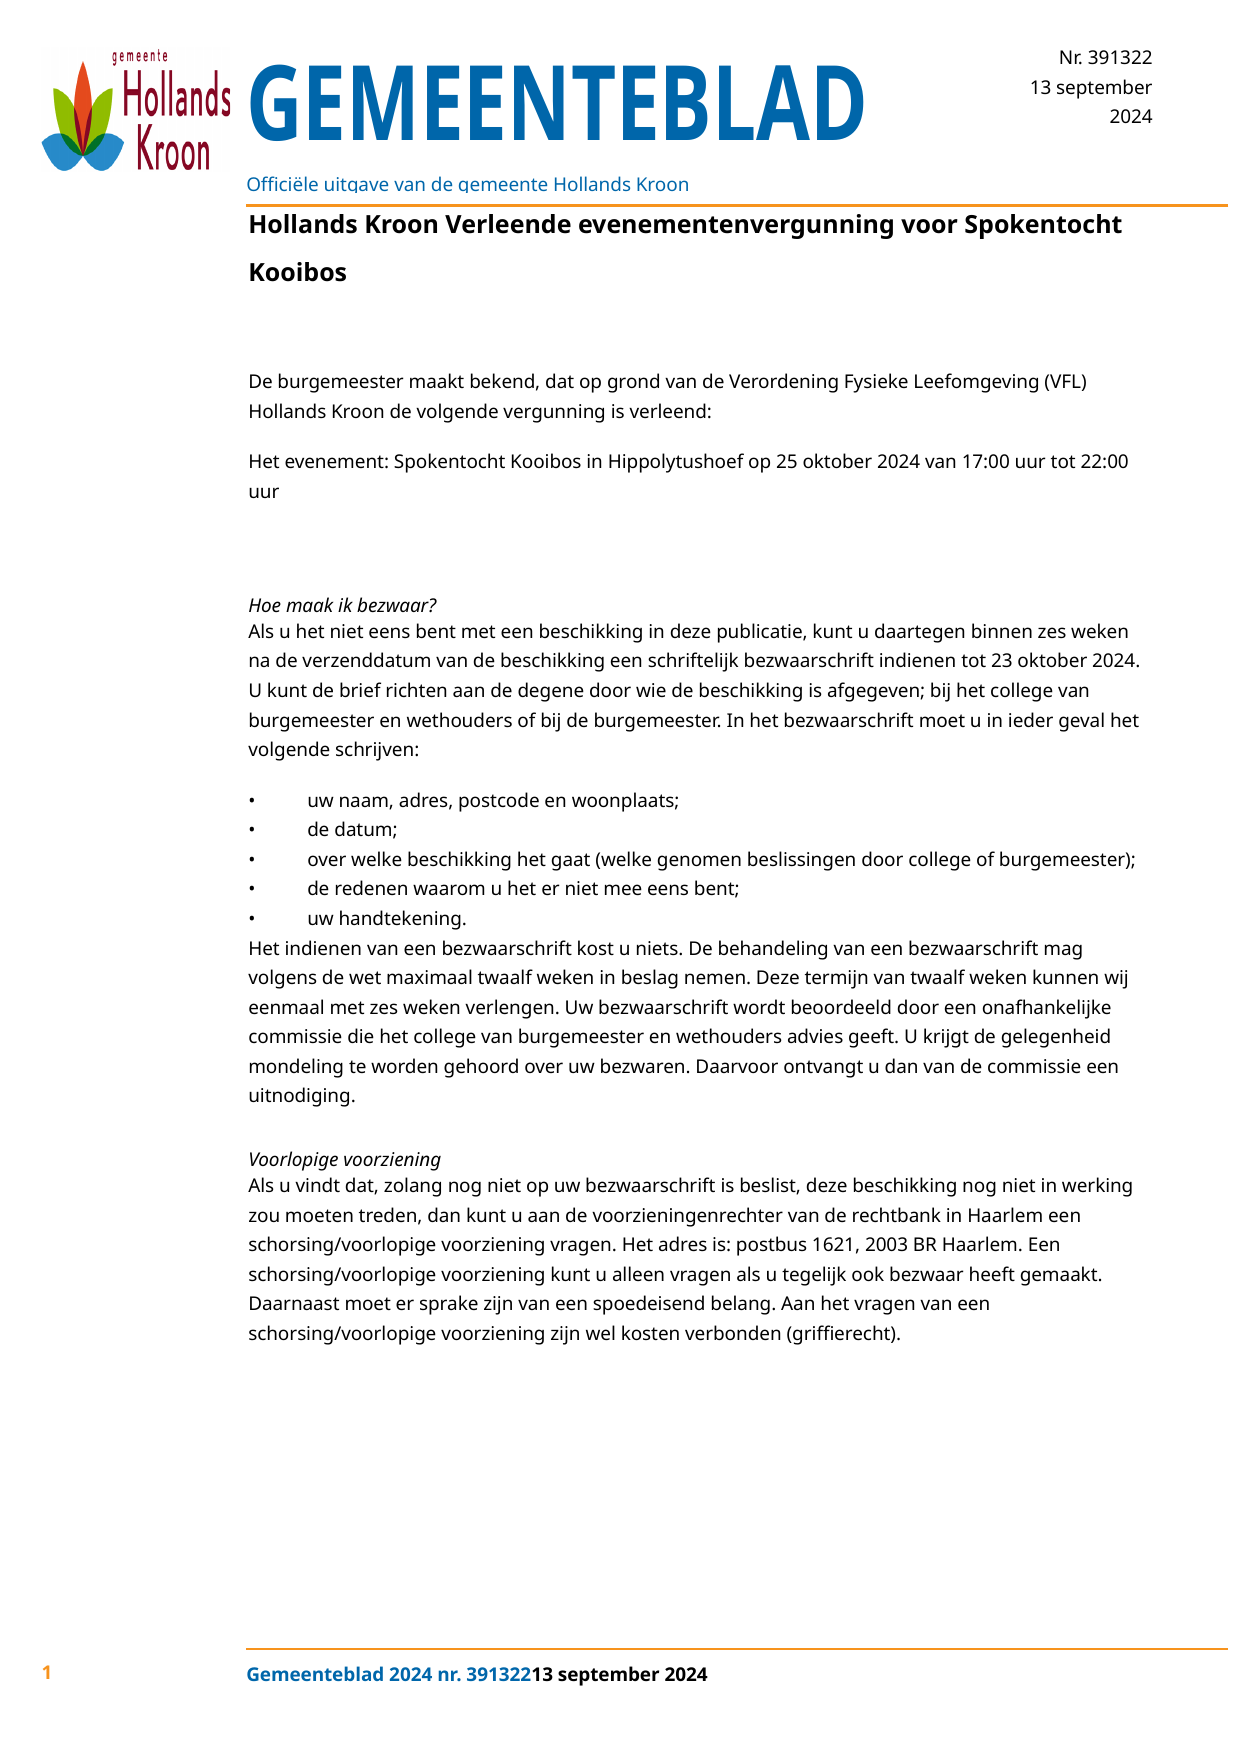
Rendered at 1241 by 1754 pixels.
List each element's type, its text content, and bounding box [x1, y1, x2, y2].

list de datum; [248, 816, 1152, 842]
text De burgemeester maakt bekend, dat op grond van de Verordening Fysieke Leefomgeving (VFL) Hollands Kroon de volgende vergunning is verleend: [248, 368, 1152, 424]
text Het evenement: Spokentocht Kooibos in Hippolytushoef op 25 oktober 2024 van 17:00 uur tot 22:00 uur [248, 448, 1152, 504]
text Als u vindt dat, zolang nog niet op uw bezwaarschrift is beslist, deze beschikking nog niet in werking zou moeten treden, dan kunt u aan de voorzieningenrechter van de rechtbank in Haarlem een schorsing/voorlopige voorziening vragen. Het adres is: postbus 1621, 2003 BR Haarlem. Een schorsing/voorlopige voorziening kunt u alleen vragen als u tegelijk ook bezwaar heeft gemaakt. Daarnaast moet er sprake zijn van een spoedeisend belang. Aan het vragen van een schorsing/voorlopige voorziening zijn wel kosten verbonden (griffierecht). [248, 1172, 1152, 1346]
list uw naam, adres, postcode en woonplaats; [248, 787, 1152, 812]
text Als u het niet eens bent met een beschikking in deze publicatie, kunt u daartegen binnen zes weken na de verzenddatum van de beschikking een schriftelijk bezwaarschrift indienen tot 23 oktober 2024. U kunt de brief richten aan de degene door wie de beschikking is afgegeven; bij het college van burgemeester en wethouders of bij de burgemeester. In het bezwaarschrift moet u in ieder geval het volgende schrijven: [248, 618, 1152, 762]
list over welke beschikking het gaat (welke genomen beslissingen door college of burgemeester); [248, 846, 1152, 872]
text Voorlopige voorziening [248, 1147, 1152, 1172]
list de redenen waarom u het er niet mee eens bent; [248, 876, 1152, 901]
text Het indienen van een bezwaarschrift kost u niets. De behandeling van een bezwaarschrift mag volgens de wet maximaal twaalf weken in beslag nemen. Deze termijn van twaalf weken kunnen wij eenmaal met zes weken verlengen. Uw bezwaarschrift wordt beoordeeld door een onafhankelijke commissie die het college van burgemeester en wethouders advies geeft. U krijgt de gelegenheid mondeling te worden gehoord over uw bezwaren. Daarvoor ontvangt u dan van de commissie een uitnodiging. [248, 935, 1152, 1108]
text Hollands Kroon Verleende evenementenvergunning voor Spokentocht Kooibos [248, 207, 1152, 288]
text Hoe maak ik bezwaar? [248, 592, 1152, 618]
list uw handtekening. [248, 905, 1152, 931]
picture [41, 47, 231, 172]
